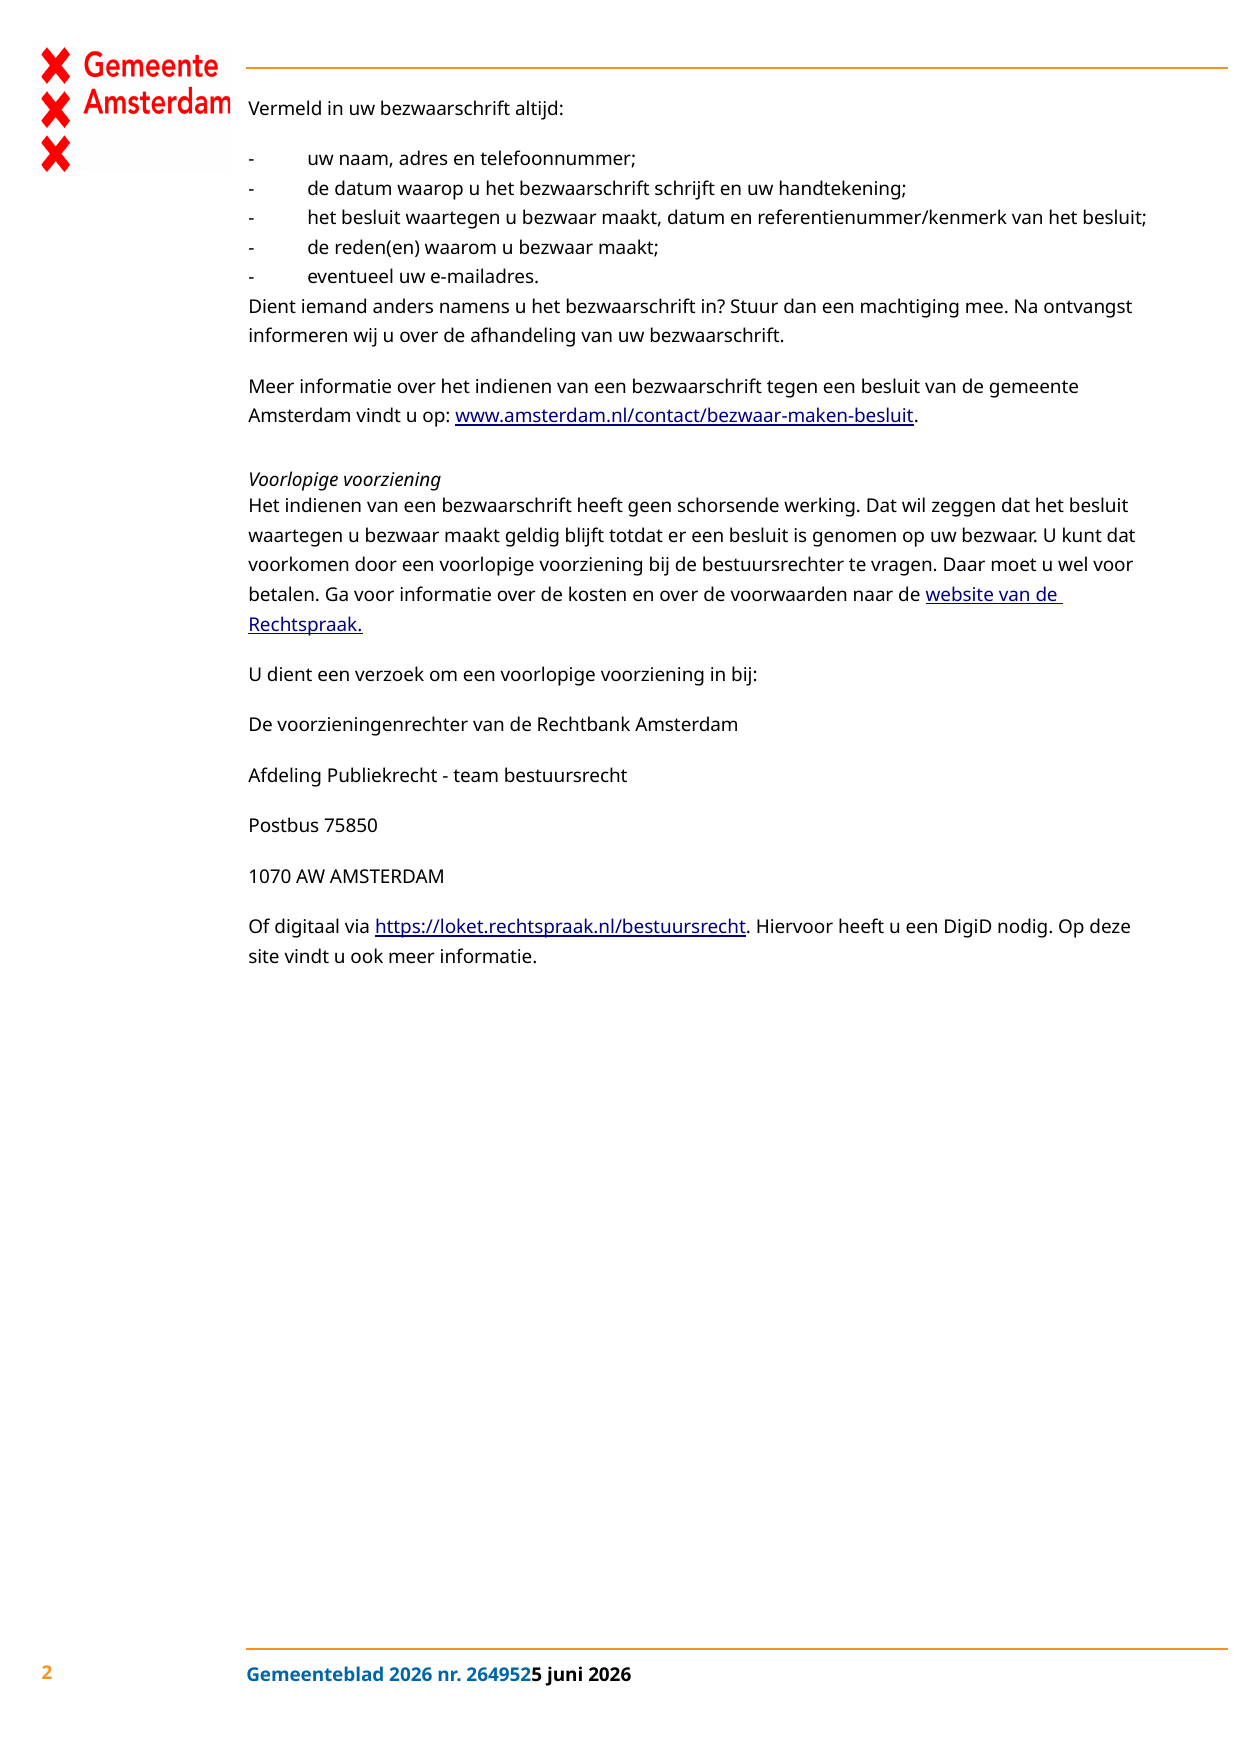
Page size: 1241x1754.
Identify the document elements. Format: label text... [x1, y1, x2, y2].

text 1070 AW AMSTERDAM [248, 863, 1152, 888]
list de datum waarop u het bezwaarschrift schrijft en uw handtekening; [248, 175, 1152, 201]
list het besluit waartegen u bezwaar maakt, datum en referentienummer/kenmerk van het besluit; [248, 204, 1152, 230]
list uw naam, adres en telefoonnummer; [248, 145, 1152, 171]
text Meer informatie over het indienen van een bezwaarschrift tegen een besluit van de gemeente Amsterdam vindt u op: www.amsterdam.nl/contact/bezwaar-maken-besluit. [248, 373, 1152, 428]
text Of digitaal via https://loket.rechtspraak.nl/bestuursrecht. Hiervoor heeft u een DigiD nodig. Op deze site vindt u ook meer informatie. [248, 913, 1152, 968]
text Voorlopige voorziening [248, 467, 1152, 492]
text Afdeling Publiekrecht - team bestuursrecht [248, 762, 1152, 788]
text U dient een verzoek om een voorlopige voorziening in bij: [248, 661, 1152, 687]
text Postbus 75850 [248, 812, 1152, 838]
text Het indienen van een bezwaarschrift heeft geen schorsende werking. Dat wil zeggen dat het besluit waartegen u bezwaar maakt geldig blijft totdat er een besluit is genomen op uw bezwaar. U kunt dat voorkomen door een voorlopige voorziening bij de bestuursrechter te vragen. Daar moet u wel voor betalen. Ga voor informatie over de kosten en over de voorwaarden naar de website van de Rechtspraak. [248, 492, 1152, 636]
text Vermeld in uw bezwaarschrift altijd: [248, 95, 1152, 121]
list de reden(en) waarom u bezwaar maakt; [248, 234, 1152, 260]
picture [41, 47, 231, 172]
text Dient iemand anders namens u het bezwaarschrift in? Stuur dan een machtiging mee. Na ontvangst informeren wij u over de afhandeling van uw bezwaarschrift. [248, 293, 1152, 348]
text De voorzieningenrechter van de Rechtbank Amsterdam [248, 712, 1152, 737]
list eventueel uw e-mailadres. [248, 263, 1152, 289]
